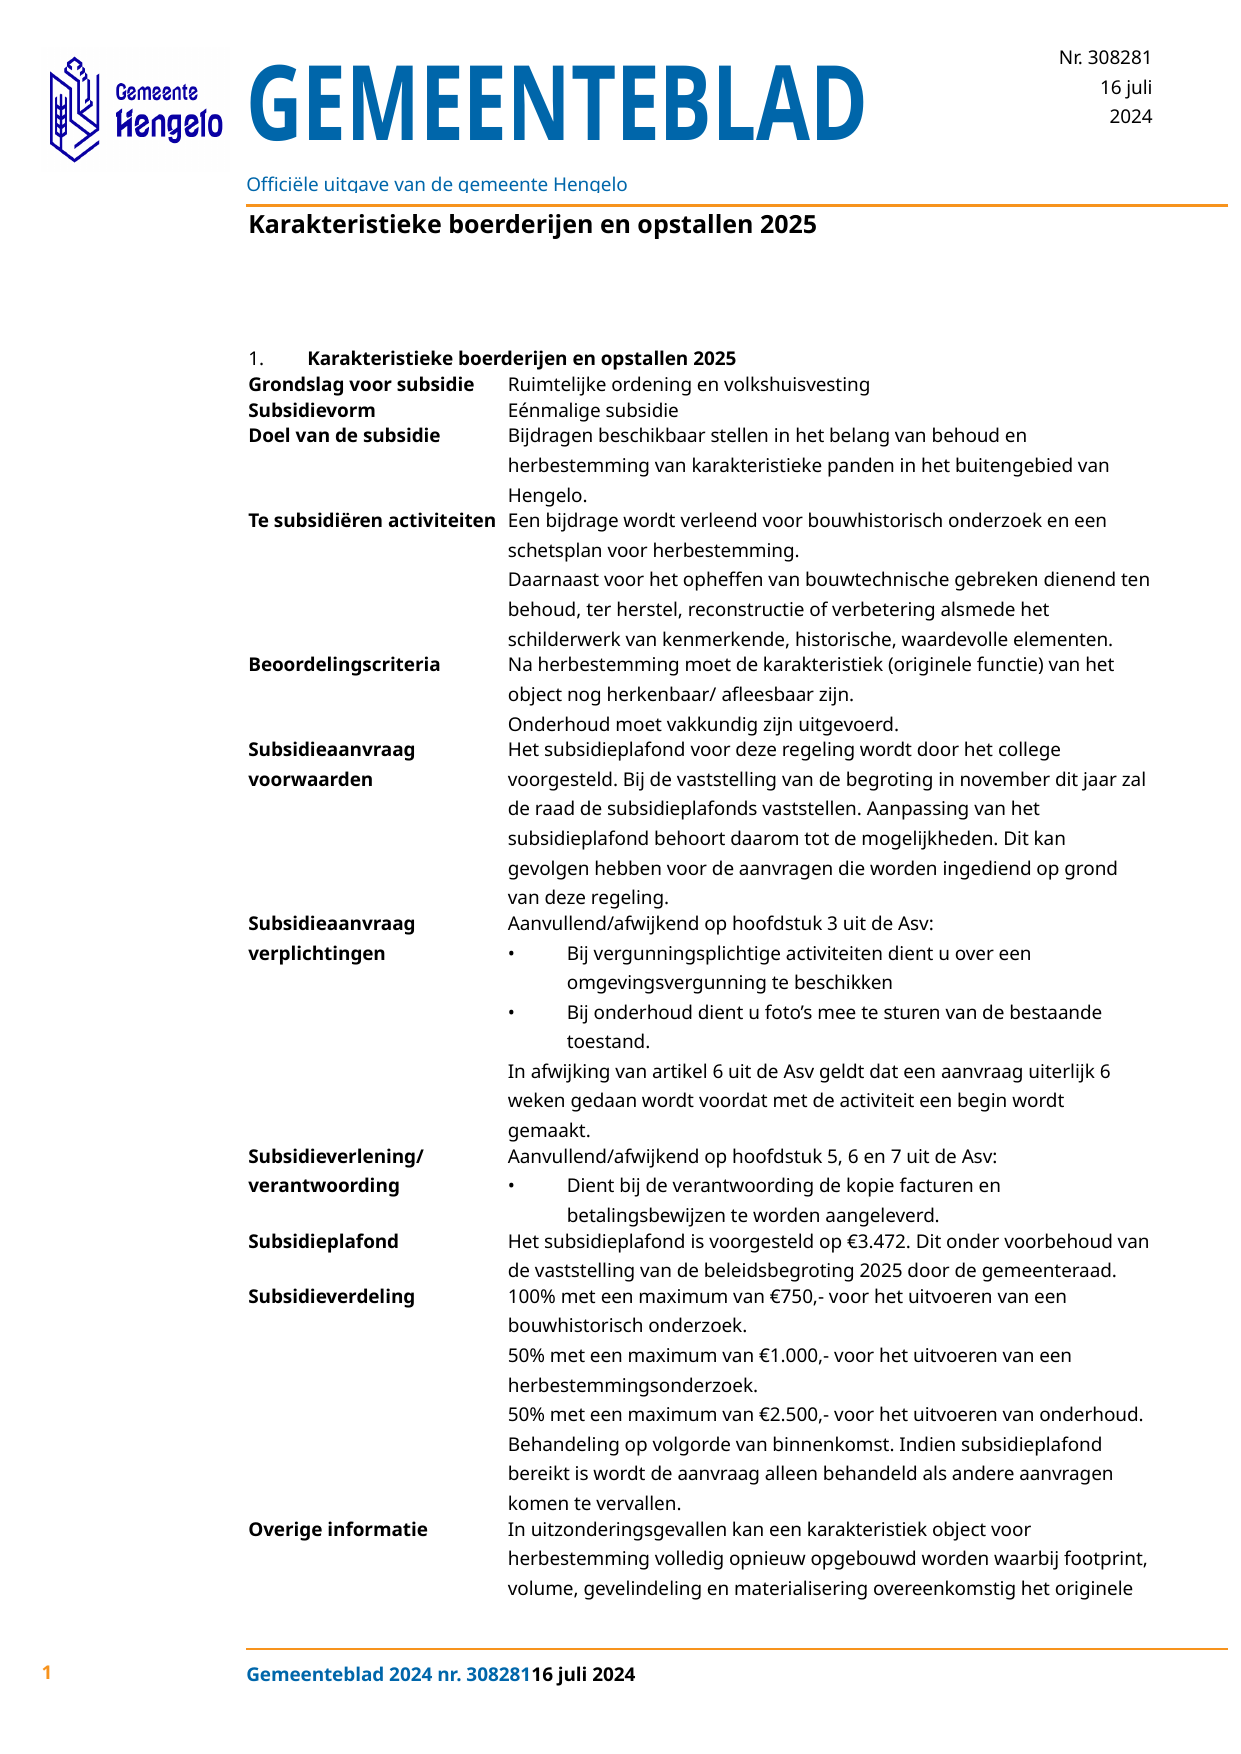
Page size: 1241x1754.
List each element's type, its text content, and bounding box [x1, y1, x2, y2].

table_cell Grondslag voor subsidie [248, 371, 508, 397]
table_cell Ruimtelijke ordening en volkshuisvesting [508, 371, 1152, 397]
table_cell Overige informatie [248, 1516, 508, 1601]
table_cell Subsidieaanvraag voorwaarden [248, 736, 508, 910]
table_cell Eénmalige subsidie [508, 397, 1152, 423]
table_cell Subsidieaanvraag verplichtingen [248, 910, 508, 1143]
table_cell Bijdragen beschikbaar stellen in het belang van behoud en herbestemming van karakteristieke panden in het buitengebied van Hengelo. [508, 423, 1152, 507]
table_cell Het subsidieplafond voor deze regeling wordt door het college voorgesteld. Bij de vaststelling van de begroting in november dit jaar zal de raad de subsidieplafonds vaststellen. Aanpassing van het subsidieplafond behoort daarom tot de mogelijkheden. Dit kan gevolgen hebben voor de aanvragen die worden ingediend op grond van deze regeling. [508, 736, 1152, 910]
table_cell Subsidievorm [248, 397, 508, 423]
table_cell 100% met een maximum van €750,- voor het uitvoeren van een bouwhistorisch onderzoek. 50% met een maximum van €1.000,- voor het uitvoeren van een herbestemmingsonderzoek. 50% met een maximum van €2.500,- voor het uitvoeren van onderhoud. Behandeling op volgorde van binnenkomst. Indien subsidieplafond bereikt is wordt de aanvraag alleen behandeld als andere aanvragen komen te vervallen. [508, 1283, 1152, 1516]
table_cell Aanvullend/afwijkend op hoofdstuk 3 uit de Asv: Bij vergunningsplichtige activiteiten dient u over een omgevingsvergunning te beschikken Bij onderhoud dient u foto’s mee te sturen van de bestaande toestand. In afwijking van artikel 6 uit de Asv geldt dat een aanvraag uiterlijk 6 weken gedaan wordt voordat met de activiteit een begin wordt gemaakt. [508, 910, 1152, 1143]
table_cell Subsidieplafond [248, 1228, 508, 1283]
table_cell In uitzonderingsgevallen kan een karakteristiek object voor herbestemming volledig opnieuw opgebouwd worden waarbij footprint, volume, gevelindeling en materialisering overeenkomstig het originele [508, 1516, 1152, 1601]
table_cell Beoordelingscriteria [248, 652, 508, 736]
table_cell Te subsidiëren activiteiten [248, 508, 508, 652]
table_cell Na herbestemming moet de karakteristiek (originele functie) van het object nog herkenbaar/ afleesbaar zijn. Onderhoud moet vakkundig zijn uitgevoerd. [508, 652, 1152, 736]
table_cell Aanvullend/afwijkend op hoofdstuk 5, 6 en 7 uit de Asv: Dient bij de verantwoording de kopie facturen en betalingsbewijzen te worden aangeleverd. [508, 1143, 1152, 1228]
text Karakteristieke boerderijen en opstallen 2025 [248, 207, 1152, 241]
table_cell Een bijdrage wordt verleend voor bouwhistorisch onderzoek en een schetsplan voor herbestemming. Daarnaast voor het opheffen van bouwtechnische gebreken dienend ten behoud, ter herstel, reconstructie of verbetering alsmede het schilderwerk van kenmerkende, historische, waardevolle elementen. [508, 508, 1152, 652]
table_cell Subsidieverdeling [248, 1283, 508, 1516]
picture [41, 47, 231, 172]
table_cell Subsidieverlening/ verantwoording [248, 1143, 508, 1228]
table_header Karakteristieke boerderijen en opstallen 2025 [248, 345, 1152, 371]
table_cell Doel van de subsidie [248, 423, 508, 507]
table_cell Het subsidieplafond is voorgesteld op €3.472. Dit onder voorbehoud van de vaststelling van de beleidsbegroting 2025 door de gemeenteraad. [508, 1228, 1152, 1283]
